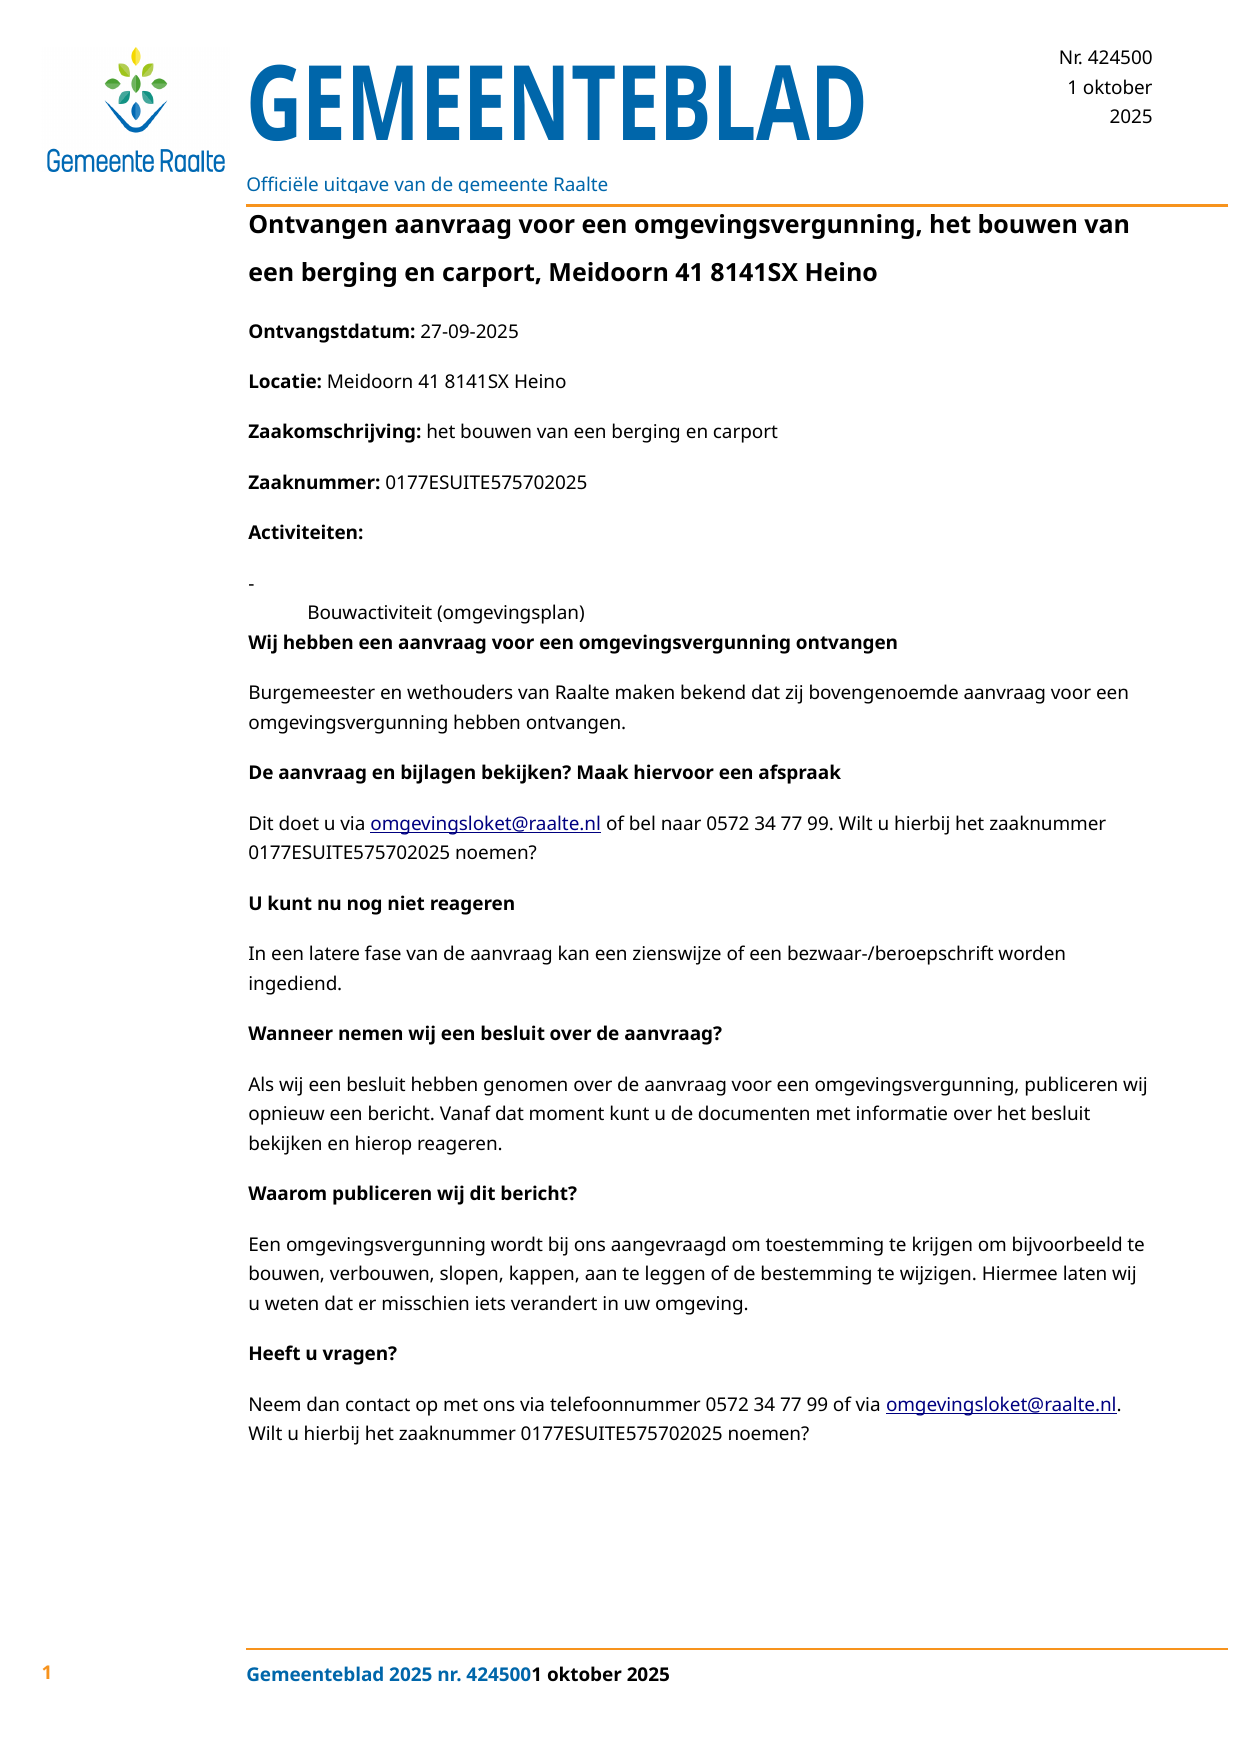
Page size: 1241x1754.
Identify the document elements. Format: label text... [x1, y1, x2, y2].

text Burgemeester en wethouders van Raalte maken bekend dat zij bovengenoemde aanvraag voor een omgevingsvergunning hebben ontvangen. [248, 679, 1152, 735]
text Neem dan contact op met ons via telefoonnummer 0572 34 77 99 of via omgevingsloket@raalte.nl. Wilt u hierbij het zaaknummer 0177ESUITE575702025 noemen? [248, 1391, 1152, 1446]
text Locatie: Meidoorn 41 8141SX Heino [248, 368, 1152, 394]
text Een omgevingsvergunning wordt bij ons aangevraagd om toestemming te krijgen om bijvoorbeeld te bouwen, verbouwen, slopen, kappen, aan te leggen of de bestemming te wijzigen. Hiermee laten wij u weten dat er misschien iets verandert in uw omgeving. [248, 1231, 1152, 1316]
text In een latere fase van de aanvraag kan een zienswijze of een bezwaar-/beroepschrift worden ingediend. [248, 940, 1152, 996]
text Wanneer nemen wij een besluit over de aanvraag? [248, 1020, 1152, 1046]
list Bouwactiviteit (omgevingsplan) [248, 599, 1152, 625]
text Heeft u vragen? [248, 1340, 1152, 1366]
picture [41, 47, 231, 172]
text Zaaknummer: 0177ESUITE575702025 [248, 469, 1152, 495]
text Dit doet u via omgevingsloket@raalte.nl of bel naar 0572 34 77 99. Wilt u hierbij het zaaknummer 0177ESUITE575702025 noemen? [248, 810, 1152, 865]
text De aanvraag en bijlagen bekijken? Maak hiervoor een afspraak [248, 759, 1152, 785]
text Wij hebben een aanvraag voor een omgevingsvergunning ontvangen [248, 629, 1152, 655]
text Ontvangstdatum: 27-09-2025 [248, 318, 1152, 344]
text U kunt nu nog niet reageren [248, 890, 1152, 916]
text Als wij een besluit hebben genomen over de aanvraag voor een omgevingsvergunning, publiceren wij opnieuw een bericht. Vanaf dat moment kunt u de documenten met informatie over het besluit bekijken en hierop reageren. [248, 1071, 1152, 1156]
text Waarom publiceren wij dit bericht? [248, 1180, 1152, 1206]
text Zaakomschrijving: het bouwen van een berging en carport [248, 419, 1152, 444]
text Activiteiten: [248, 519, 1152, 545]
text Ontvangen aanvraag voor een omgevingsvergunning, het bouwen van een berging en carport, Meidoorn 41 8141SX Heino [248, 207, 1152, 288]
